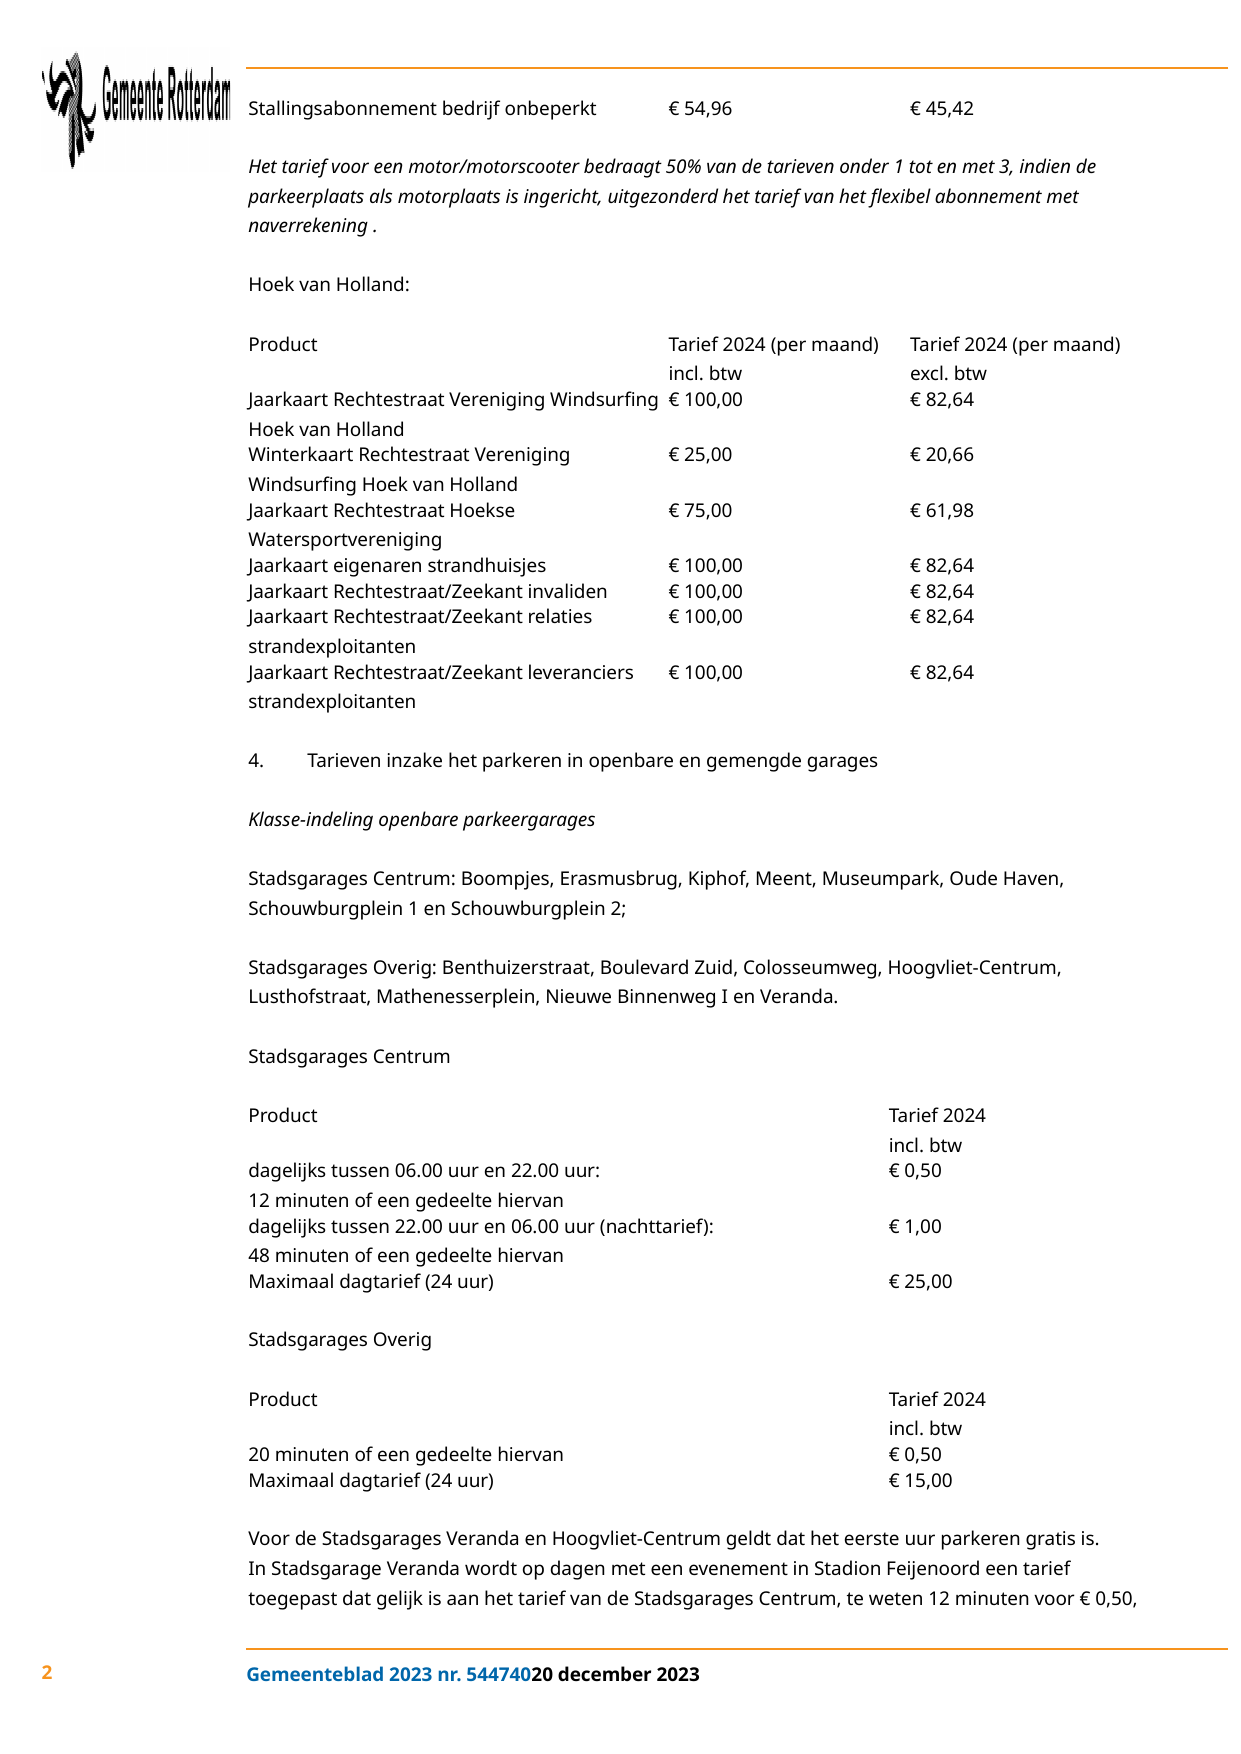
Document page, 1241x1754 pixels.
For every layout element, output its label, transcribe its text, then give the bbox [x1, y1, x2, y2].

table_cell € 0,50 [889, 1441, 1152, 1467]
table_cell Jaarkaart Rechtestraat Vereniging Windsurfing Hoek van Holland [248, 386, 668, 442]
table_cell € 100,00 [668, 604, 910, 659]
text Stadsgarages Overig [248, 1327, 1152, 1352]
table_cell Jaarkaart Rechtestraat/Zeekant relaties strandexploitanten [248, 604, 668, 659]
table_cell Winterkaart Rechtestraat Vereniging Windsurfing Hoek van Holland [248, 442, 668, 497]
table_header Product [248, 331, 668, 386]
text Stadsgarages Overig: Benthuizerstraat, Boulevard Zuid, Colosseumweg, Hoogvliet-Centrum, Lusthofstraat, Mathenesserplein, Nieuwe Binnenweg I en Veranda. [248, 954, 1152, 1009]
text Stadsgarages Centrum: Boompjes, Erasmusbrug, Kiphof, Meent, Museumpark, Oude Haven, Schouwburgplein 1 en Schouwburgplein 2; [248, 865, 1152, 921]
table_cell € 25,00 [668, 442, 910, 497]
picture [41, 47, 231, 172]
table_header Tarief 2024 incl. btw [889, 1102, 1152, 1157]
table_cell € 75,00 [668, 497, 910, 552]
text In Stadsgarage Veranda wordt op dagen met een evenement in Stadion Feijenoord een tarief toegepast dat gelijk is aan het tarief van de Stadsgarages Centrum, te weten 12 minuten voor € 0,50, [248, 1555, 1152, 1610]
table_cell dagelijks tussen 06.00 uur en 22.00 uur: 12 minuten of een gedeelte hiervan [248, 1158, 888, 1213]
table_cell € 45,42 [910, 95, 1152, 121]
table_cell € 82,64 [910, 659, 1152, 714]
table_cell € 54,96 [668, 95, 910, 121]
table_cell € 1,00 [889, 1213, 1152, 1268]
table_cell € 82,64 [910, 552, 1152, 578]
table_cell € 100,00 [668, 659, 910, 714]
table_cell Jaarkaart Rechtestraat/Zeekant invaliden [248, 578, 668, 604]
table_header Tarief 2024 incl. btw [889, 1386, 1152, 1441]
table_cell € 20,66 [910, 442, 1152, 497]
text Het tarief voor een motor/motorscooter bedraagt 50% van de tarieven onder 1 tot en met 3, indien de parkeerplaats als motorplaats is ingericht, uitgezonderd het tarief van het flexibel abonnement met naverrekening . [248, 153, 1152, 238]
table_cell € 82,64 [910, 578, 1152, 604]
table_cell Maximaal dagtarief (24 uur) [248, 1268, 888, 1294]
text Stadsgarages Centrum [248, 1043, 1152, 1069]
text Voor de Stadsgarages Veranda en Hoogvliet-Centrum geldt dat het eerste uur parkeren gratis is. [248, 1526, 1152, 1551]
table_cell € 15,00 [889, 1467, 1152, 1493]
table_cell Jaarkaart Rechtestraat/Zeekant leveranciers strandexploitanten [248, 659, 668, 714]
table_cell dagelijks tussen 22.00 uur en 06.00 uur (nachttarief): 48 minuten of een gedeelte hiervan [248, 1213, 888, 1268]
table_cell € 100,00 [668, 552, 910, 578]
table_cell Maximaal dagtarief (24 uur) [248, 1467, 888, 1493]
table_cell € 0,50 [889, 1158, 1152, 1213]
list Tarieven inzake het parkeren in openbare en gemengde garages [248, 747, 1152, 773]
table_cell 20 minuten of een gedeelte hiervan [248, 1441, 888, 1467]
table_cell € 82,64 [910, 386, 1152, 442]
table_cell Jaarkaart eigenaren strandhuisjes [248, 552, 668, 578]
table_header Product [248, 1102, 888, 1157]
table_cell Stallingsabonnement bedrijf onbeperkt [248, 95, 668, 121]
table_header Product [248, 1386, 888, 1441]
table_cell € 25,00 [889, 1268, 1152, 1294]
table_header Tarief 2024 (per maand) excl. btw [910, 331, 1152, 386]
table_cell Jaarkaart Rechtestraat Hoekse Watersportvereniging [248, 497, 668, 552]
table_cell € 100,00 [668, 578, 910, 604]
table_cell € 61,98 [910, 497, 1152, 552]
text Klasse-indeling openbare parkeergarages [248, 806, 1152, 832]
table_cell € 82,64 [910, 604, 1152, 659]
text Hoek van Holland: [248, 272, 1152, 297]
table_cell € 100,00 [668, 386, 910, 442]
table_header Tarief 2024 (per maand) incl. btw [668, 331, 910, 386]
